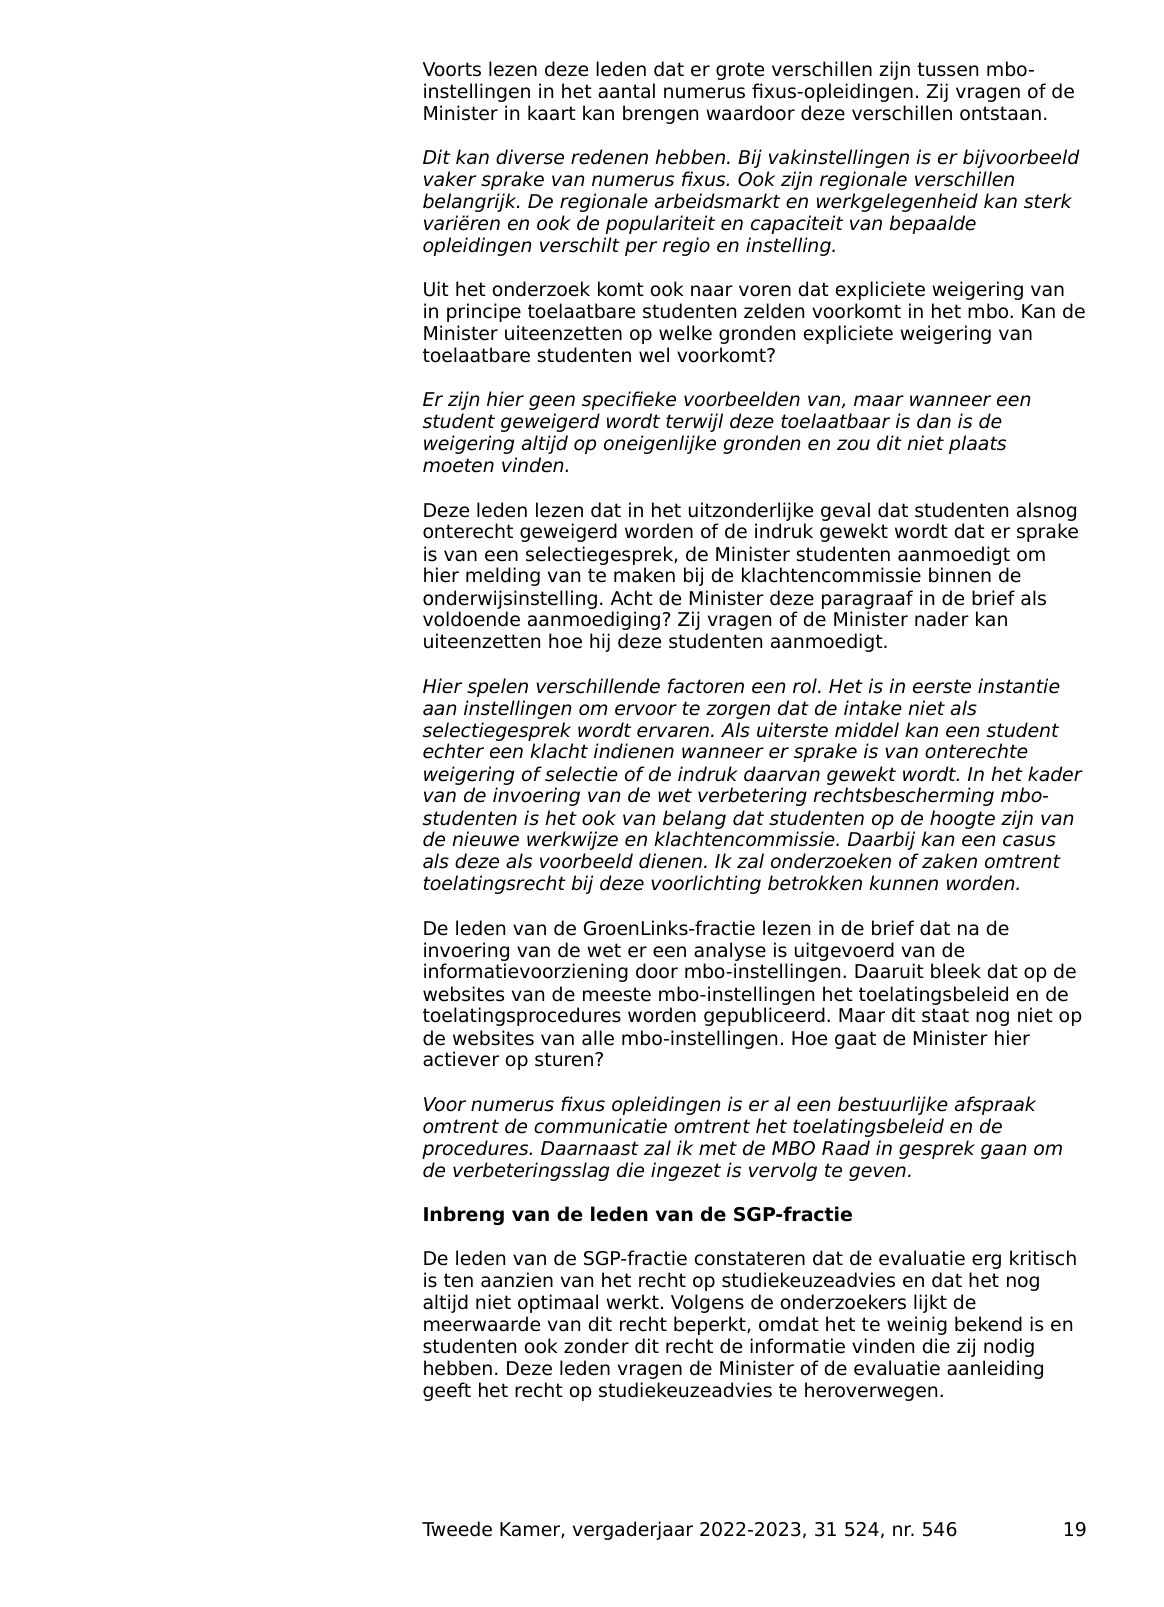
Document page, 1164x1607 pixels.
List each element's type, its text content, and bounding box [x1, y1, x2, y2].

text Hier spelen verschillende factoren een rol. Het is in eerste instantie aan instellingen om ervoor te zorgen dat de intake niet als selectiegesprek wordt ervaren. Als uiterste middel kan een student echter een klacht indienen wanneer er sprake is van onterechte weigering of selectie of de indruk daarvan gewekt wordt. In het kader van de invoering van de wet verbetering rechtsbescherming mbo-studenten is het ook van belang dat studenten op de hoogte zijn van de nieuwe werkwijze en klachtencommissie. Daarbij kan een casus als deze als voorbeeld dienen. Ik zal onderzoeken of zaken omtrent toelatingsrecht bij deze voorlichting betrokken kunnen worden. [422, 676, 1087, 895]
text De leden van de GroenLinks-fractie lezen in de brief dat na de invoering van de wet er een analyse is uitgevoerd van de informatievoorziening door mbo-instellingen. Daaruit bleek dat op de websites van de meeste mbo-instellingen het toelatingsbeleid en de toelatingsprocedures worden gepubliceerd. Maar dit staat nog niet op de websites van alle mbo-instellingen. Hoe gaat de Minister hier actiever op sturen? [422, 917, 1087, 1071]
subtitle Inbreng van de leden van de SGP-fractie [422, 1204, 1087, 1226]
text Dit kan diverse redenen hebben. Bij vakinstellingen is er bijvoorbeeld vaker sprake van numerus fixus. Ook zijn regionale verschillen belangrijk. De regionale arbeidsmarkt en werkgelegenheid kan sterk variëren en ook de populariteit en capaciteit van bepaalde opleidingen verschilt per regio en instelling. [422, 147, 1087, 257]
text Deze leden lezen dat in het uitzonderlijke geval dat studenten alsnog onterecht geweigerd worden of de indruk gewekt wordt dat er sprake is van een selectiegesprek, de Minister studenten aanmoedigt om hier melding van te maken bij de klachtencommissie binnen de onderwijsinstelling. Acht de Minister deze paragraaf in de brief als voldoende aanmoediging? Zij vragen of de Minister nader kan uiteenzetten hoe hij deze studenten aanmoedigt. [422, 499, 1087, 653]
text Uit het onderzoek komt ook naar voren dat expliciete weigering van in principe toelaatbare studenten zelden voorkomt in het mbo. Kan de Minister uiteenzetten op welke gronden expliciete weigering van toelaatbare studenten wel voorkomt? [422, 279, 1087, 367]
text Er zijn hier geen specifieke voorbeelden van, maar wanneer een student geweigerd wordt terwijl deze toelaatbaar is dan is de weigering altijd op oneigenlijke gronden en zou dit niet plaats moeten vinden. [422, 389, 1087, 477]
text Voor numerus fixus opleidingen is er al een bestuurlijke afspraak omtrent de communicatie omtrent het toelatingsbeleid en de procedures. Daarnaast zal ik met de MBO Raad in gesprek gaan om de verbeteringsslag die ingezet is vervolg te geven. [422, 1093, 1087, 1181]
text De leden van de SGP-fractie constateren dat de evaluatie erg kritisch is ten aanzien van het recht op studiekeuzeadvies en dat het nog altijd niet optimaal werkt. Volgens de onderzoekers lijkt de meerwaarde van dit recht beperkt, omdat het te weinig bekend is en studenten ook zonder dit recht de informatie vinden die zij nodig hebben. Deze leden vragen de Minister of de evaluatie aanleiding geeft het recht op studiekeuzeadvies te heroverwegen. [422, 1248, 1087, 1402]
text Voorts lezen deze leden dat er grote verschillen zijn tussen mbo-instellingen in het aantal numerus fixus-opleidingen. Zij vragen of de Minister in kaart kan brengen waardoor deze verschillen ontstaan. [422, 59, 1087, 125]
